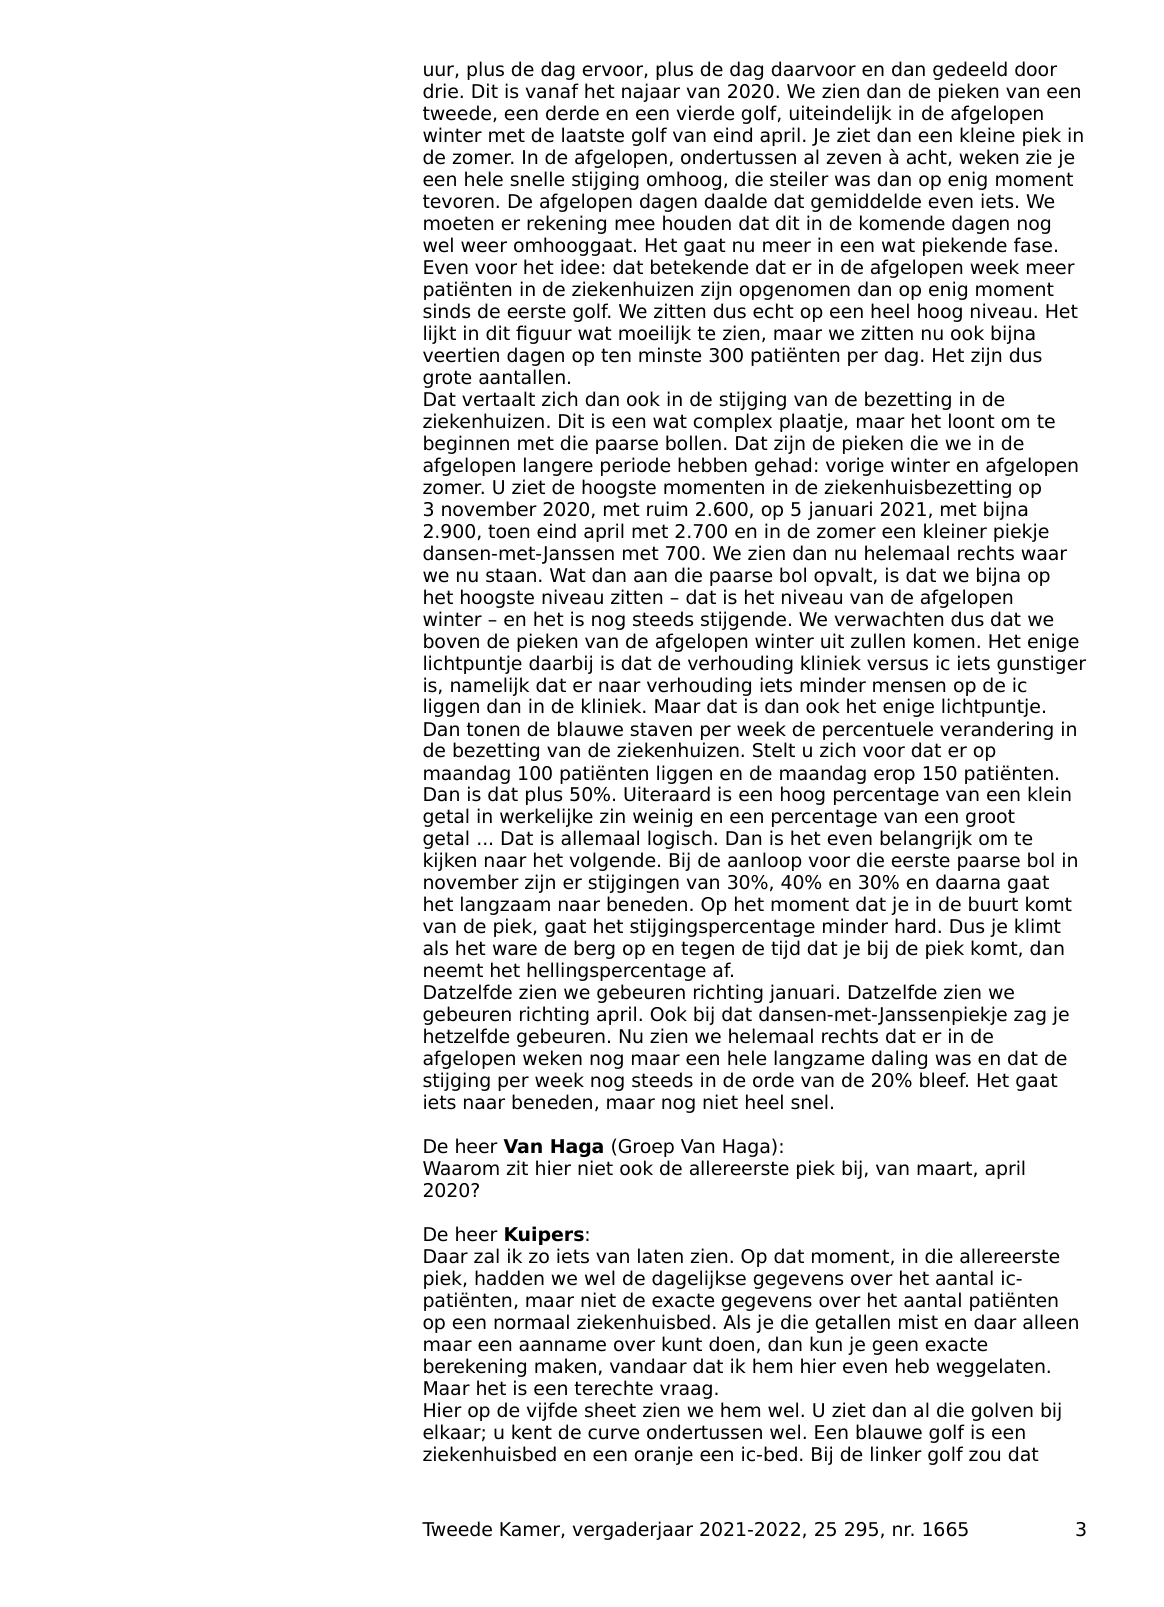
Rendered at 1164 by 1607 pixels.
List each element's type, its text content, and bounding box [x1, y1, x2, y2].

text uur, plus de dag ervoor, plus de dag daarvoor en dan gedeeld door drie. Dit is vanaf het najaar van 2020. We zien dan de pieken van een tweede, een derde en een vierde golf, uiteindelijk in de afgelopen winter met de laatste golf van eind april. Je ziet dan een kleine piek in de zomer. In de afgelopen, ondertussen al zeven à acht, weken zie je een hele snelle stijging omhoog, die steiler was dan op enig moment tevoren. De afgelopen dagen daalde dat gemiddelde even iets. We moeten er rekening mee houden dat dit in de komende dagen nog wel weer omhooggaat. Het gaat nu meer in een wat piekende fase. Even voor het idee: dat betekende dat er in de afgelopen week meer patiënten in de ziekenhuizen zijn opgenomen dan op enig moment sinds de eerste golf. We zitten dus echt op een heel hoog niveau. Het lijkt in dit figuur wat moeilijk te zien, maar we zitten nu ook bijna veertien dagen op ten minste 300 patiënten per dag. Het zijn dus grote aantallen. [422, 59, 1087, 389]
text Daar zal ik zo iets van laten zien. Op dat moment, in die allereerste piek, hadden we wel de dagelijkse gegevens over het aantal ic-patiënten, maar niet de exacte gegevens over het aantal patiënten op een normaal ziekenhuisbed. Als je die getallen mist en daar alleen maar een aanname over kunt doen, dan kun je geen exacte berekening maken, vandaar dat ik hem hier even heb weggelaten. Maar het is een terechte vraag. [422, 1246, 1087, 1400]
text Dan tonen de blauwe staven per week de percentuele verandering in de bezetting van de ziekenhuizen. Stelt u zich voor dat er op maandag 100 patiënten liggen en de maandag erop 150 patiënten. Dan is dat plus 50%. Uiteraard is een hoog percentage van een klein getal in werkelijke zin weinig en een percentage van een groot getal ... Dat is allemaal logisch. Dan is het even belangrijk om te kijken naar het volgende. Bij de aanloop voor die eerste paarse bol in november zijn er stijgingen van 30%, 40% en 30% en daarna gaat het langzaam naar beneden. Op het moment dat je in de buurt komt van de piek, gaat het stijgingspercentage minder hard. Dus je klimt als het ware de berg op en tegen de tijd dat je bij de piek komt, dan neemt het hellingspercentage af. [422, 718, 1087, 982]
text Datzelfde zien we gebeuren richting januari. Datzelfde zien we gebeuren richting april. Ook bij dat dansen-met-Janssenpiekje zag je hetzelfde gebeuren. Nu zien we helemaal rechts dat er in de afgelopen weken nog maar een hele langzame daling was en dat de stijging per week nog steeds in de orde van de 20% bleef. Het gaat iets naar beneden, maar nog niet heel snel. [422, 982, 1087, 1114]
text De heer Van Haga (Groep Van Haga): [422, 1136, 1087, 1158]
text Hier op de vijfde sheet zien we hem wel. U ziet dan al die golven bij elkaar; u kent de curve ondertussen wel. Een blauwe golf is een ziekenhuisbed en een oranje een ic-bed. Bij de linker golf zou dat [422, 1400, 1087, 1466]
text Waarom zit hier niet ook de allereerste piek bij, van maart, april 2020? [422, 1158, 1087, 1202]
text De heer Kuipers: [422, 1224, 1087, 1246]
text Dat vertaalt zich dan ook in de stijging van de bezetting in de ziekenhuizen. Dit is een wat complex plaatje, maar het loont om te beginnen met die paarse bollen. Dat zijn de pieken die we in de afgelopen langere periode hebben gehad: vorige winter en afgelopen zomer. U ziet de hoogste momenten in de ziekenhuisbezetting op 3 november 2020, met ruim 2.600, op 5 januari 2021, met bijna 2.900, toen eind april met 2.700 en in de zomer een kleiner piekje dansen-met-Janssen met 700. We zien dan nu helemaal rechts waar we nu staan. Wat dan aan die paarse bol opvalt, is dat we bijna op het hoogste niveau zitten – dat is het niveau van de afgelopen winter – en het is nog steeds stijgende. We verwachten dus dat we boven de pieken van de afgelopen winter uit zullen komen. Het enige lichtpuntje daarbij is dat de verhouding kliniek versus ic iets gunstiger is, namelijk dat er naar verhouding iets minder mensen op de ic liggen dan in de kliniek. Maar dat is dan ook het enige lichtpuntje. [422, 389, 1087, 718]
